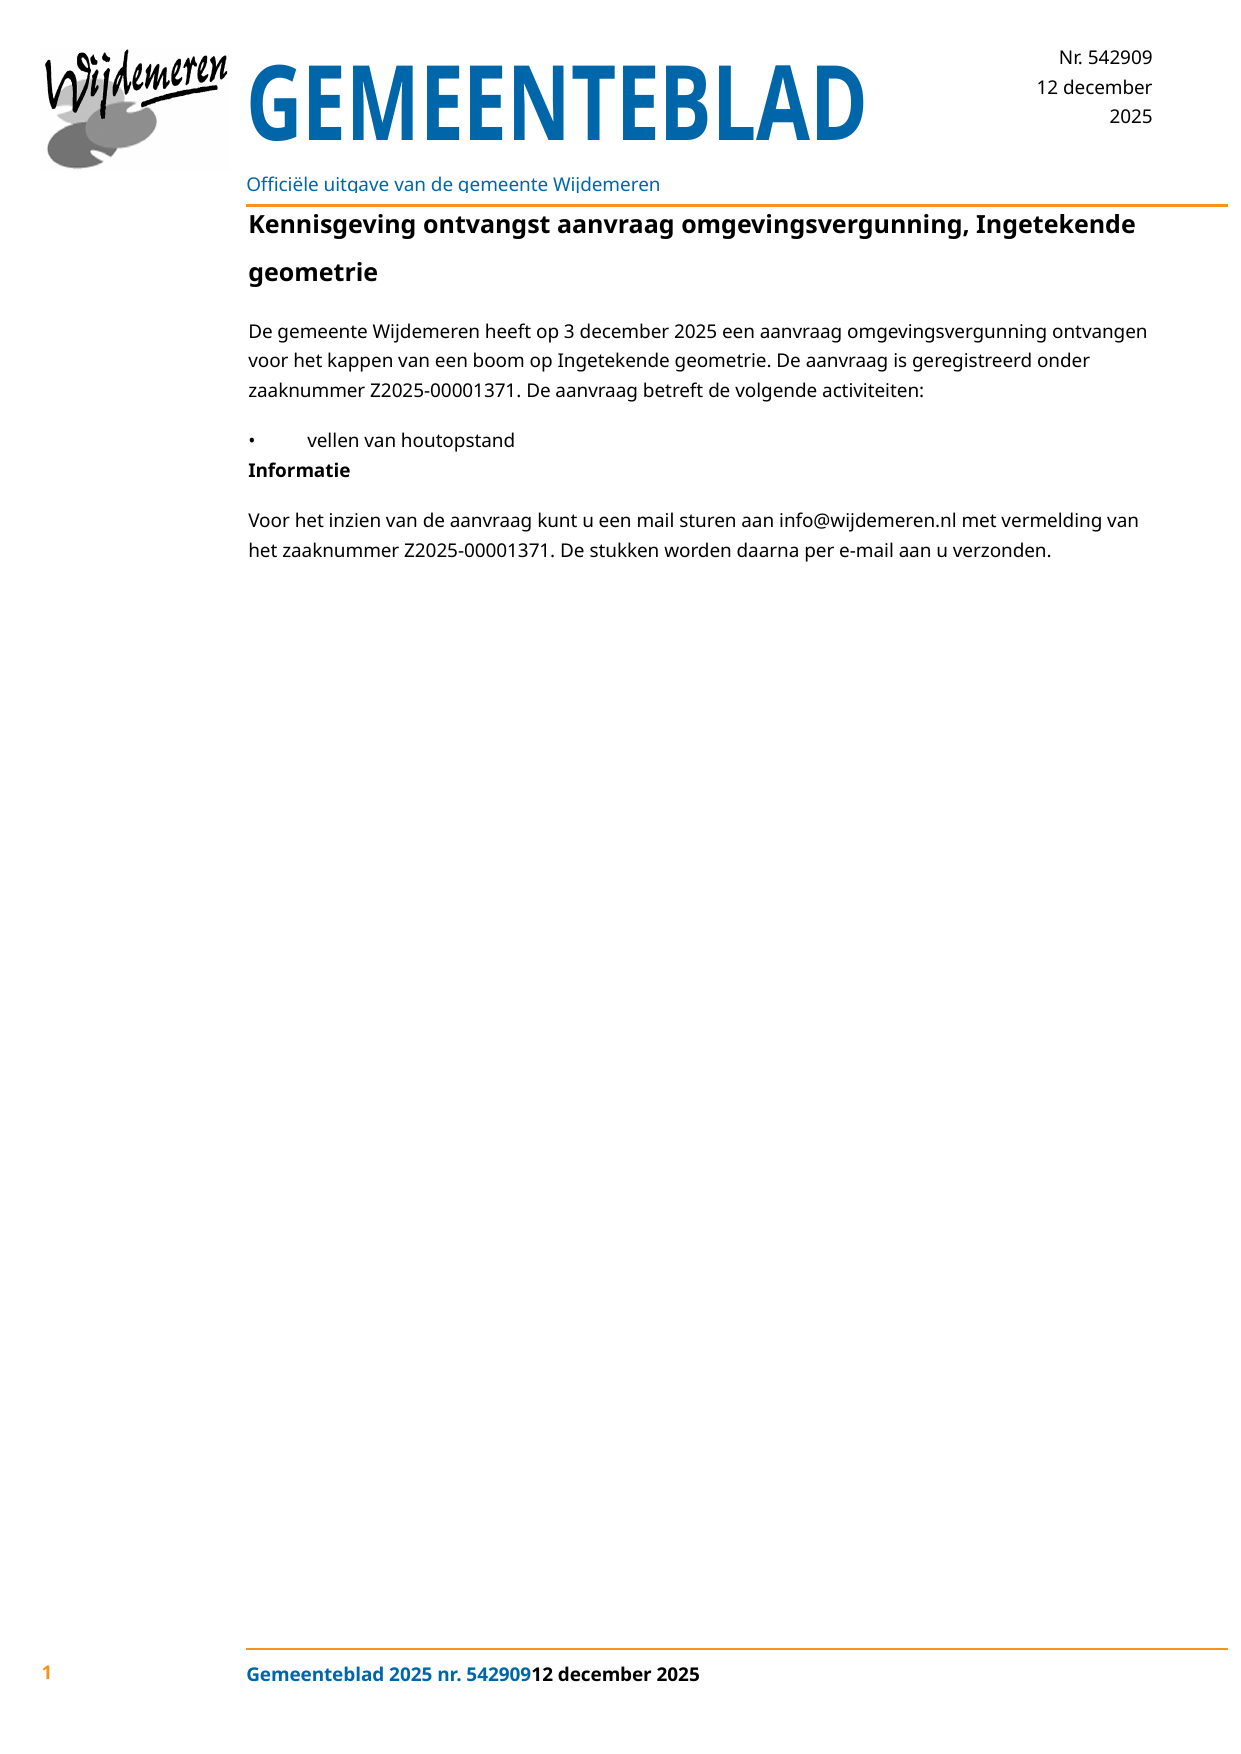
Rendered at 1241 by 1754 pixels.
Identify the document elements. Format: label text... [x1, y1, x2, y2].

list vellen van houtopstand [248, 427, 1152, 453]
text De gemeente Wijdemeren heeft op 3 december 2025 een aanvraag omgevingsvergunning ontvangen voor het kappen van een boom op Ingetekende geometrie. De aanvraag is geregistreerd onder zaaknummer Z2025-00001371. De aanvraag betreft de volgende activiteiten: [248, 318, 1152, 403]
text Kennisgeving ontvangst aanvraag omgevingsvergunning, Ingetekende geometrie [248, 207, 1152, 288]
picture [41, 47, 231, 172]
text Informatie [248, 457, 1152, 483]
text Voor het inzien van de aanvraag kunt u een mail sturen aan info@wijdemeren.nl met vermelding van het zaaknummer Z2025-00001371. De stukken worden daarna per e-mail aan u verzonden. [248, 507, 1152, 563]
